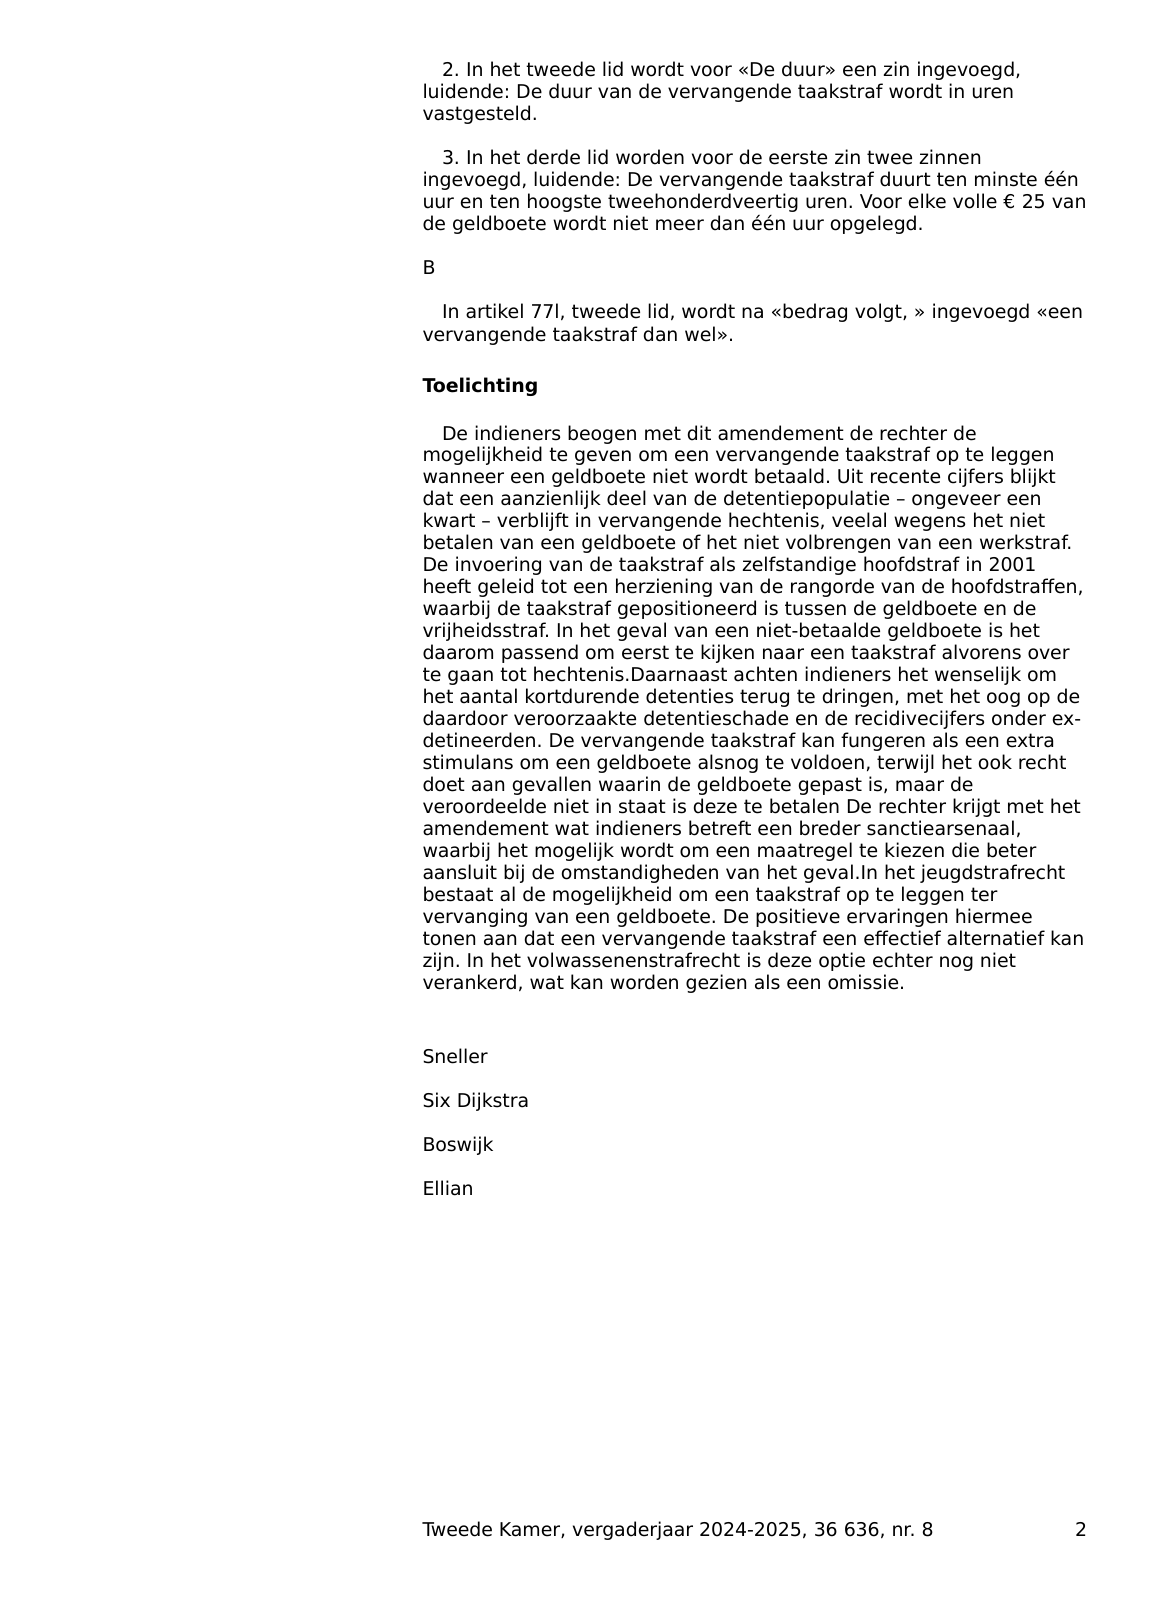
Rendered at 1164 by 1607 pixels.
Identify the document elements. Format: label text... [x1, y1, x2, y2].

text 2. In het tweede lid wordt voor «De duur» een zin ingevoegd, luidende: De duur van de vervangende taakstraf wordt in uren vastgesteld. [422, 59, 1087, 125]
subtitle Toelichting [422, 375, 1087, 397]
text Sneller Six Dijkstra Boswijk Ellian [422, 1024, 1087, 1200]
text De indieners beogen met dit amendement de rechter de mogelijkheid te geven om een vervangende taakstraf op te leggen wanneer een geldboete niet wordt betaald. Uit recente cijfers blijkt dat een aanzienlijk deel van de detentiepopulatie – ongeveer een kwart – verblijft in vervangende hechtenis, veelal wegens het niet betalen van een geldboete of het niet volbrengen van een werkstraf. De invoering van de taakstraf als zelfstandige hoofdstraf in 2001 heeft geleid tot een herziening van de rangorde van de hoofdstraffen, waarbij de taakstraf gepositioneerd is tussen de geldboete en de vrijheidsstraf. In het geval van een niet-betaalde geldboete is het daarom passend om eerst te kijken naar een taakstraf alvorens over te gaan tot hechtenis.Daarnaast achten indieners het wenselijk om het aantal kortdurende detenties terug te dringen, met het oog op de daardoor veroorzaakte detentieschade en de recidivecijfers onder ex-detineerden. De vervangende taakstraf kan fungeren als een extra stimulans om een geldboete alsnog te voldoen, terwijl het ook recht doet aan gevallen waarin de geldboete gepast is, maar de veroordeelde niet in staat is deze te betalen De rechter krijgt met het amendement wat indieners betreft een breder sanctiearsenaal, waarbij het mogelijk wordt om een maatregel te kiezen die beter aansluit bij de omstandigheden van het geval.In het jeugdstrafrecht bestaat al de mogelijkheid om een taakstraf op te leggen ter vervanging van een geldboete. De positieve ervaringen hiermee tonen aan dat een vervangende taakstraf een effectief alternatief kan zijn. In het volwassenenstrafrecht is deze optie echter nog niet verankerd, wat kan worden gezien als een omissie. [422, 422, 1087, 994]
text 3. In het derde lid worden voor de eerste zin twee zinnen ingevoegd, luidende: De vervangende taakstraf duurt ten minste één uur en ten hoogste tweehonderdveertig uren. Voor elke volle € 25 van de geldboete wordt niet meer dan één uur opgelegd. [422, 147, 1087, 235]
text B [422, 257, 1087, 279]
text In artikel 77l, tweede lid, wordt na «bedrag volgt, » ingevoegd «een vervangende taakstraf dan wel». [422, 301, 1087, 345]
